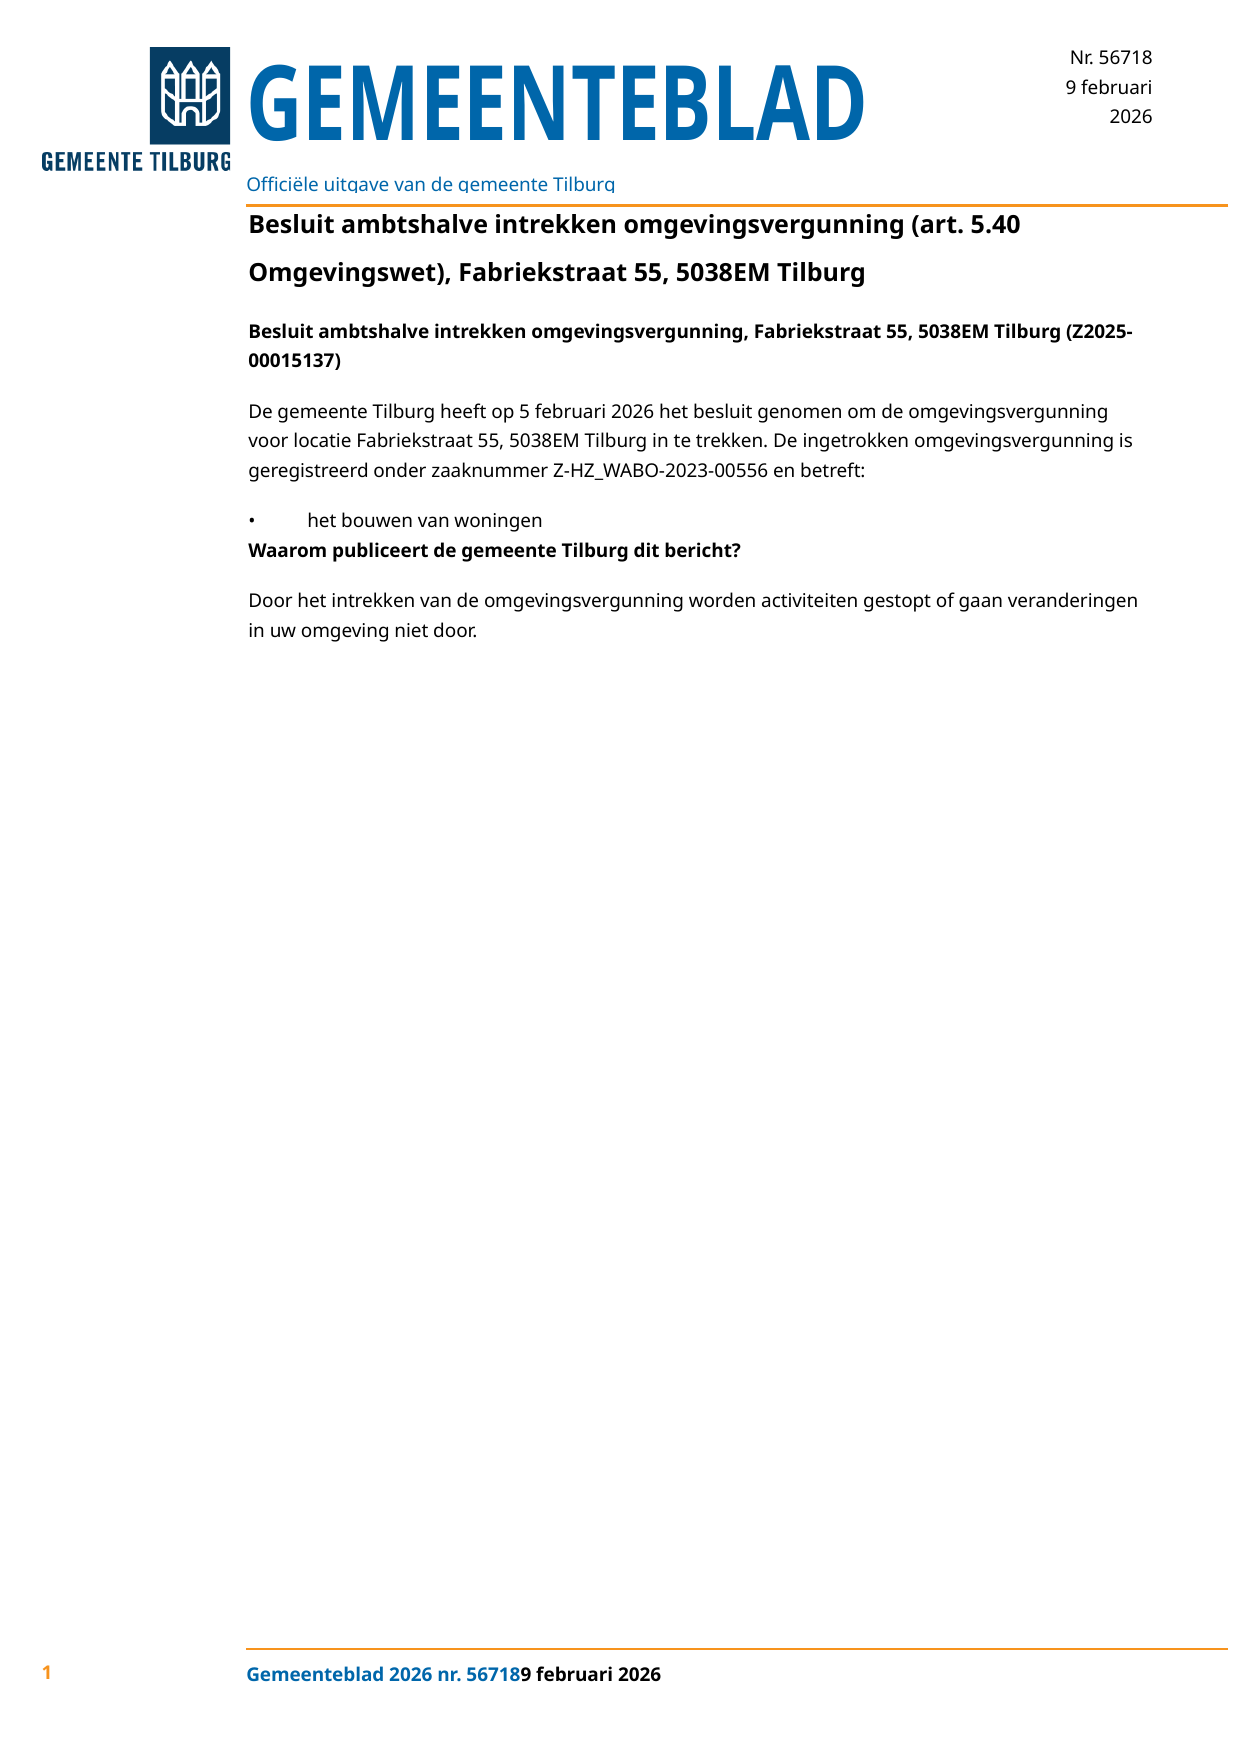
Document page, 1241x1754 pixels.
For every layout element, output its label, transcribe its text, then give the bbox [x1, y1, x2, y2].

text Waarom publiceert de gemeente Tilburg dit bericht? [248, 537, 1152, 563]
text Door het intrekken van de omgevingsvergunning worden activiteiten gestopt of gaan veranderingen in uw omgeving niet door. [248, 587, 1152, 643]
text Besluit ambtshalve intrekken omgevingsvergunning, Fabriekstraat 55, 5038EM Tilburg (Z2025-00015137) [248, 318, 1152, 373]
picture [41, 47, 231, 172]
list het bouwen van woningen [248, 507, 1152, 533]
text De gemeente Tilburg heeft op 5 februari 2026 het besluit genomen om de omgevingsvergunning voor locatie Fabriekstraat 55, 5038EM Tilburg in te trekken. De ingetrokken omgevingsvergunning is geregistreerd onder zaaknummer Z-HZ_WABO-2023-00556 en betreft: [248, 398, 1152, 483]
text Besluit ambtshalve intrekken omgevingsvergunning (art. 5.40 Omgevingswet), Fabriekstraat 55, 5038EM Tilburg [248, 207, 1152, 288]
